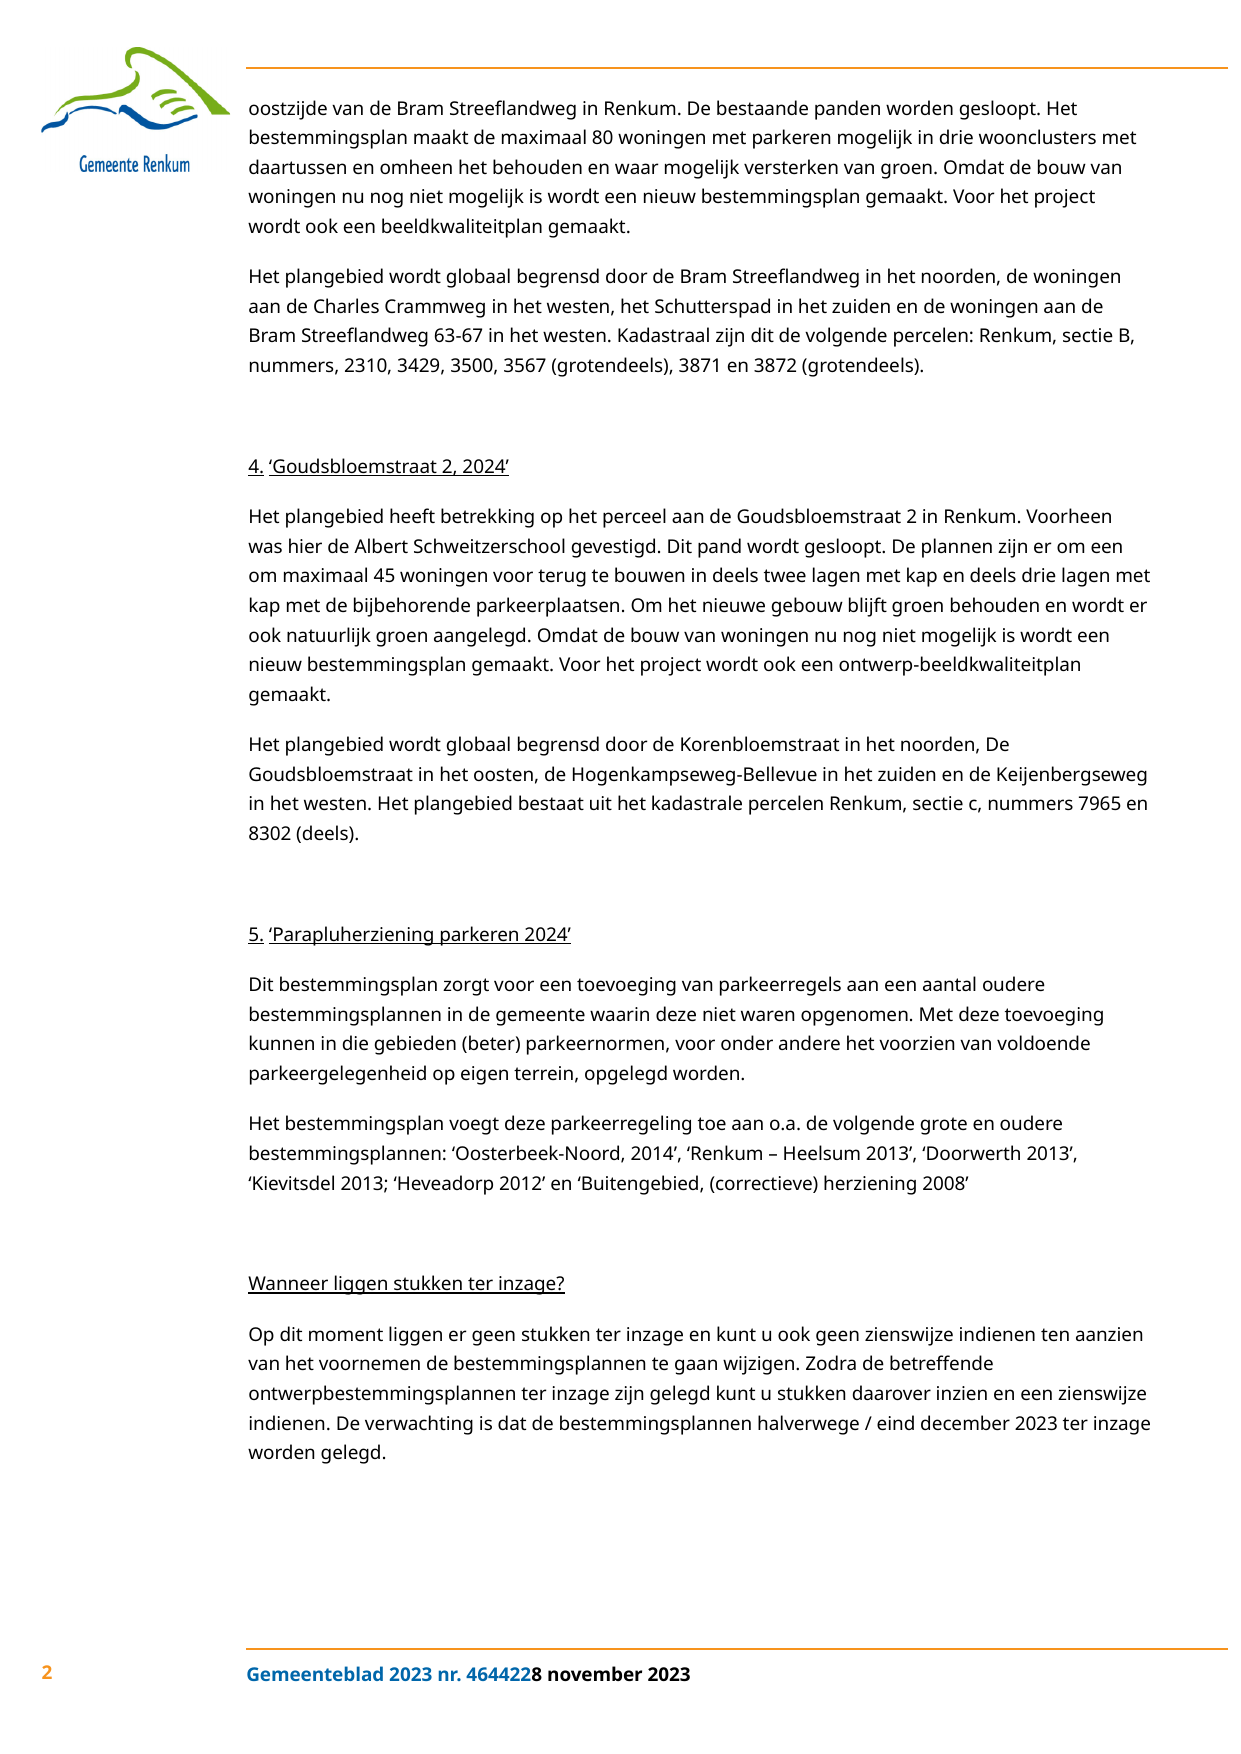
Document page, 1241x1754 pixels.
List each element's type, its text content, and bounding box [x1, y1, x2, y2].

text 4. ‘Goudsbloemstraat 2, 2024’ [248, 453, 1152, 479]
text Het plangebied heeft betrekking op het perceel aan de Goudsbloemstraat 2 in Renkum. Voorheen was hier de Albert Schweitzerschool gevestigd. Dit pand wordt gesloopt. De plannen zijn er om een om maximaal 45 woningen voor terug te bouwen in deels twee lagen met kap en deels drie lagen met kap met de bijbehorende parkeerplaatsen. Om het nieuwe gebouw blijft groen behouden en wordt er ook natuurlijk groen aangelegd. Omdat de bouw van woningen nu nog niet mogelijk is wordt een nieuw bestemmingsplan gemaakt. Voor het project wordt ook een ontwerp-beeldkwaliteitplan gemaakt. [248, 503, 1152, 707]
text Op dit moment liggen er geen stukken ter inzage en kunt u ook geen zienswijze indienen ten aanzien van het voornemen de bestemmingsplannen te gaan wijzigen. Zodra de betreffende ontwerpbestemmingsplannen ter inzage zijn gelegd kunt u stukken daarover inzien en een zienswijze indienen. De verwachting is dat de bestemmingsplannen halverwege / eind december 2023 ter inzage worden gelegd. [248, 1321, 1152, 1465]
text oostzijde van de Bram Streeflandweg in Renkum. De bestaande panden worden gesloopt. Het bestemmingsplan maakt de maximaal 80 woningen met parkeren mogelijk in drie woonclusters met daartussen en omheen het behouden en waar mogelijk versterken van groen. Omdat de bouw van woningen nu nog niet mogelijk is wordt een nieuw bestemmingsplan gemaakt. Voor het project wordt ook een beeldkwaliteitplan gemaakt. [248, 95, 1152, 239]
picture [41, 47, 231, 172]
text Het plangebied wordt globaal begrensd door de Bram Streeflandweg in het noorden, de woningen aan de Charles Crammweg in het westen, het Schutterspad in het zuiden en de woningen aan de Bram Streeflandweg 63-67 in het westen. Kadastraal zijn dit de volgende percelen: Renkum, sectie B, nummers, 2310, 3429, 3500, 3567 (grotendeels), 3871 en 3872 (grotendeels). [248, 263, 1152, 378]
text Dit bestemmingsplan zorgt voor een toevoeging van parkeerregels aan een aantal oudere bestemmingsplannen in de gemeente waarin deze niet waren opgenomen. Met deze toevoeging kunnen in die gebieden (beter) parkeernormen, voor onder andere het voorzien van voldoende parkeergelegenheid op eigen terrein, opgelegd worden. [248, 971, 1152, 1086]
text 5. ‘Parapluherziening parkeren 2024’ [248, 921, 1152, 947]
text Het bestemmingsplan voegt deze parkeerregeling toe aan o.a. de volgende grote en oudere bestemmingsplannen: ‘Oosterbeek-Noord, 2014’, ‘Renkum – Heelsum 2013’, ‘Doorwerth 2013’, ‘Kievitsdel 2013; ‘Heveadorp 2012’ en ‘Buitengebied, (correctieve) herziening 2008’ [248, 1111, 1152, 1196]
text Wanneer liggen stukken ter inzage? [248, 1271, 1152, 1296]
text Het plangebied wordt globaal begrensd door de Korenbloemstraat in het noorden, De Goudsbloemstraat in het oosten, de Hogenkampseweg-Bellevue in het zuiden en de Keijenbergseweg in het westen. Het plangebied bestaat uit het kadastrale percelen Renkum, sectie c, nummers 7965 en 8302 (deels). [248, 731, 1152, 846]
